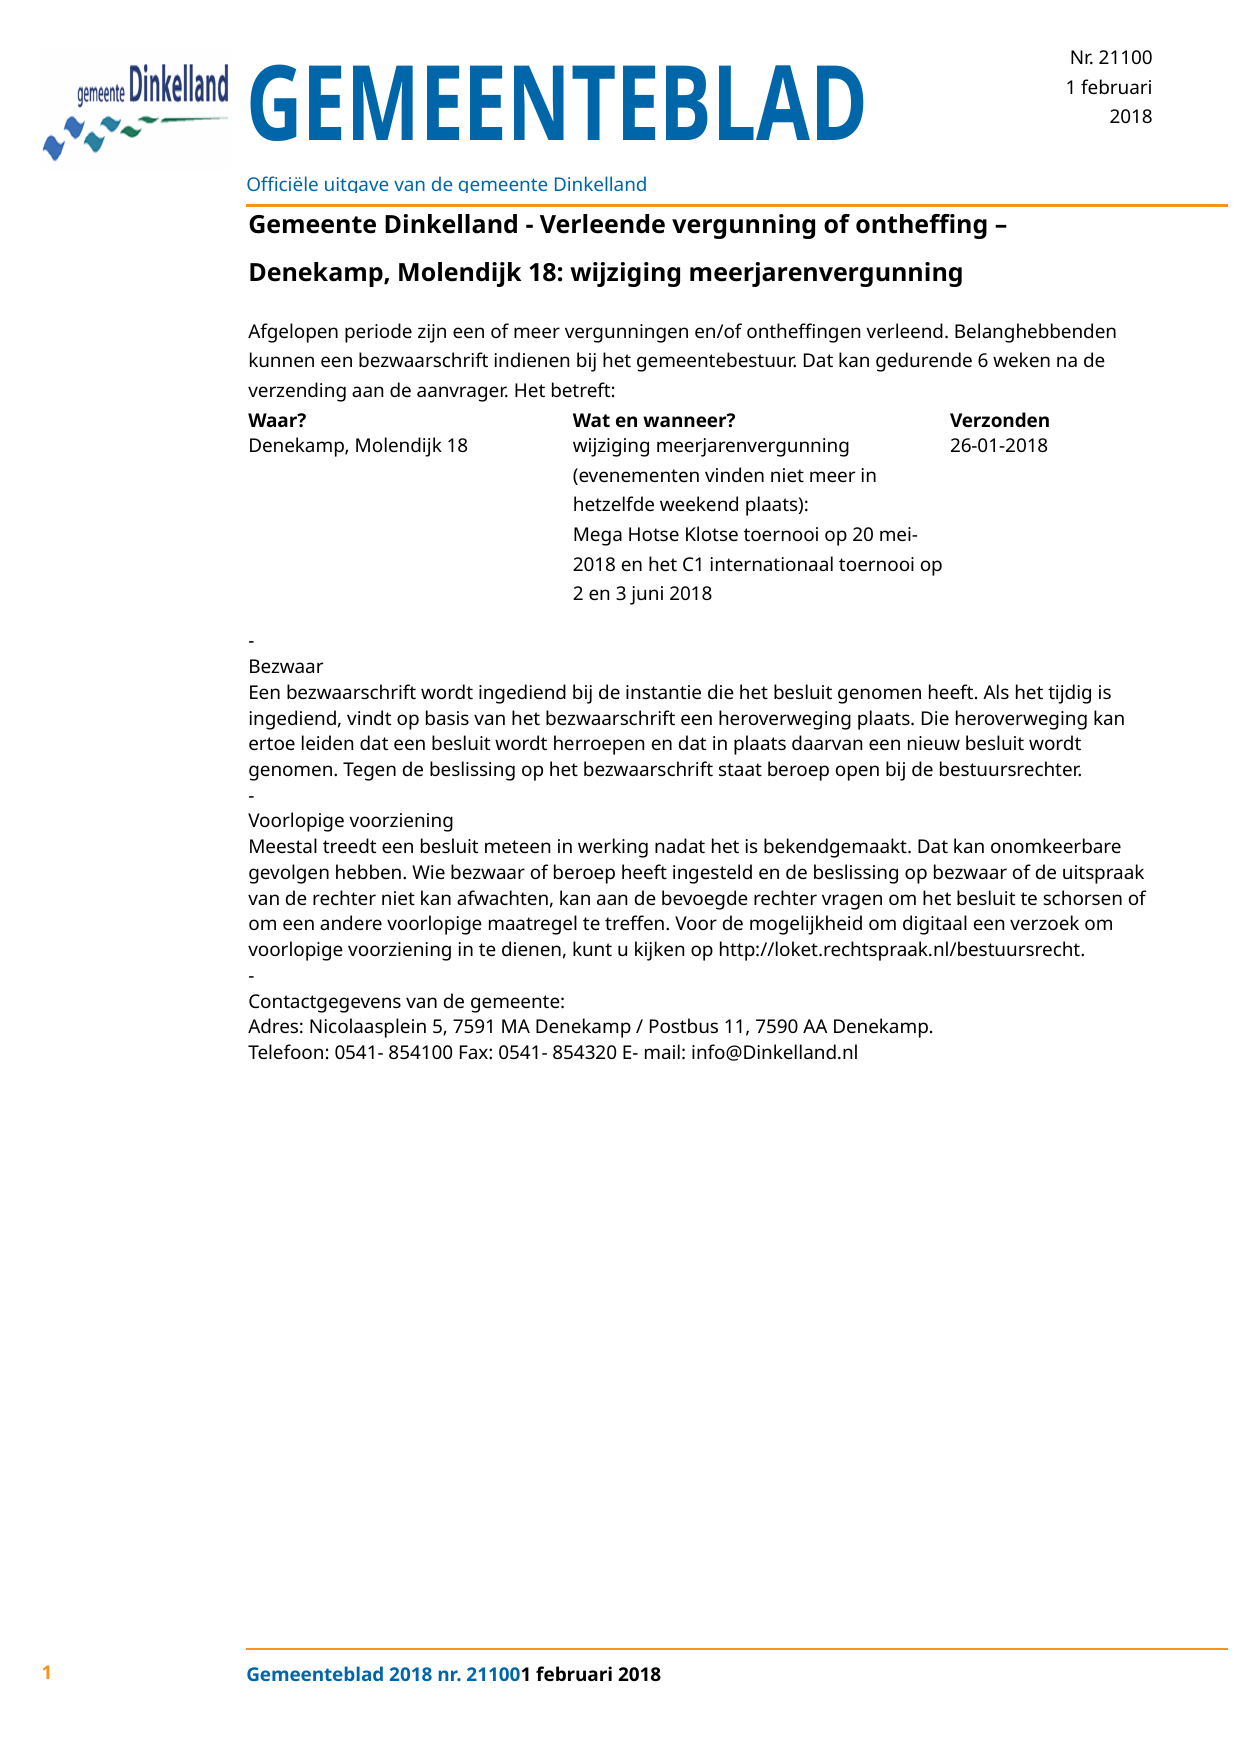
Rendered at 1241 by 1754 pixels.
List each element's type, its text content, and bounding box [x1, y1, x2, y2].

text Afgelopen periode zijn een of meer vergunningen en/of ontheffingen verleend. Belanghebbenden kunnen een bezwaarschrift indienen bij het gemeentebestuur. Dat kan gedurende 6 weken na de verzending aan de aanvrager. Het betreft: [248, 318, 1152, 403]
text Adres: Nicolaasplein 5, 7591 MA Denekamp / Postbus 11, 7590 AA Denekamp. [248, 1013, 1152, 1039]
table_cell Denekamp, Molendijk 18 [248, 433, 573, 606]
table_header Verzonden [950, 407, 1152, 432]
text Meestal treedt een besluit meteen in werking nadat het is bekendgemaakt. Dat kan onomkeerbare gevolgen hebben. Wie bezwaar of beroep heeft ingesteld en de beslissing op bezwaar of de uitspraak van de rechter niet kan afwachten, kan aan de bevoegde rechter vragen om het besluit te schorsen of om een andere voorlopige maatregel te treffen. Voor de mogelijkheid om digitaal een verzoek om voorlopige voorziening in te dienen, kunt u kijken op http://loket.rechtspraak.nl/bestuursrecht. [248, 833, 1152, 962]
text Contactgegevens van de gemeente: [248, 988, 1152, 1013]
text Bezwaar [248, 653, 1152, 679]
text Een bezwaarschrift wordt ingediend bij de instantie die het besluit genomen heeft. Als het tijdig is ingediend, vindt op basis van het bezwaarschrift een heroverweging plaats. Die heroverweging kan ertoe leiden dat een besluit wordt herroepen en dat in plaats daarvan een nieuw besluit wordt genomen. Tegen de beslissing op het bezwaarschrift staat beroep open bij de bestuursrechter. [248, 679, 1152, 782]
table_cell wijziging meerjarenvergunning (evenementen vinden niet meer in hetzelfde weekend plaats): Mega Hotse Klotse toernooi op 20 mei-2018 en het C1 internationaal toernooi op 2 en 3 juni 2018 [573, 433, 950, 606]
table_cell 26-01-2018 [950, 433, 1152, 606]
text - [248, 962, 1152, 988]
table_header Waar? [248, 407, 573, 432]
table_header Wat en wanneer? [573, 407, 950, 432]
text Telefoon: 0541- 854100 Fax: 0541- 854320 E- mail: info@Dinkelland.nl [248, 1039, 1152, 1065]
picture [41, 47, 231, 172]
text Gemeente Dinkelland - Verleende vergunning of ontheffing – Denekamp, Molendijk 18: wijziging meerjarenvergunning [248, 207, 1152, 288]
text - [248, 628, 1152, 653]
text - [248, 782, 1152, 808]
text Voorlopige voorziening [248, 808, 1152, 833]
